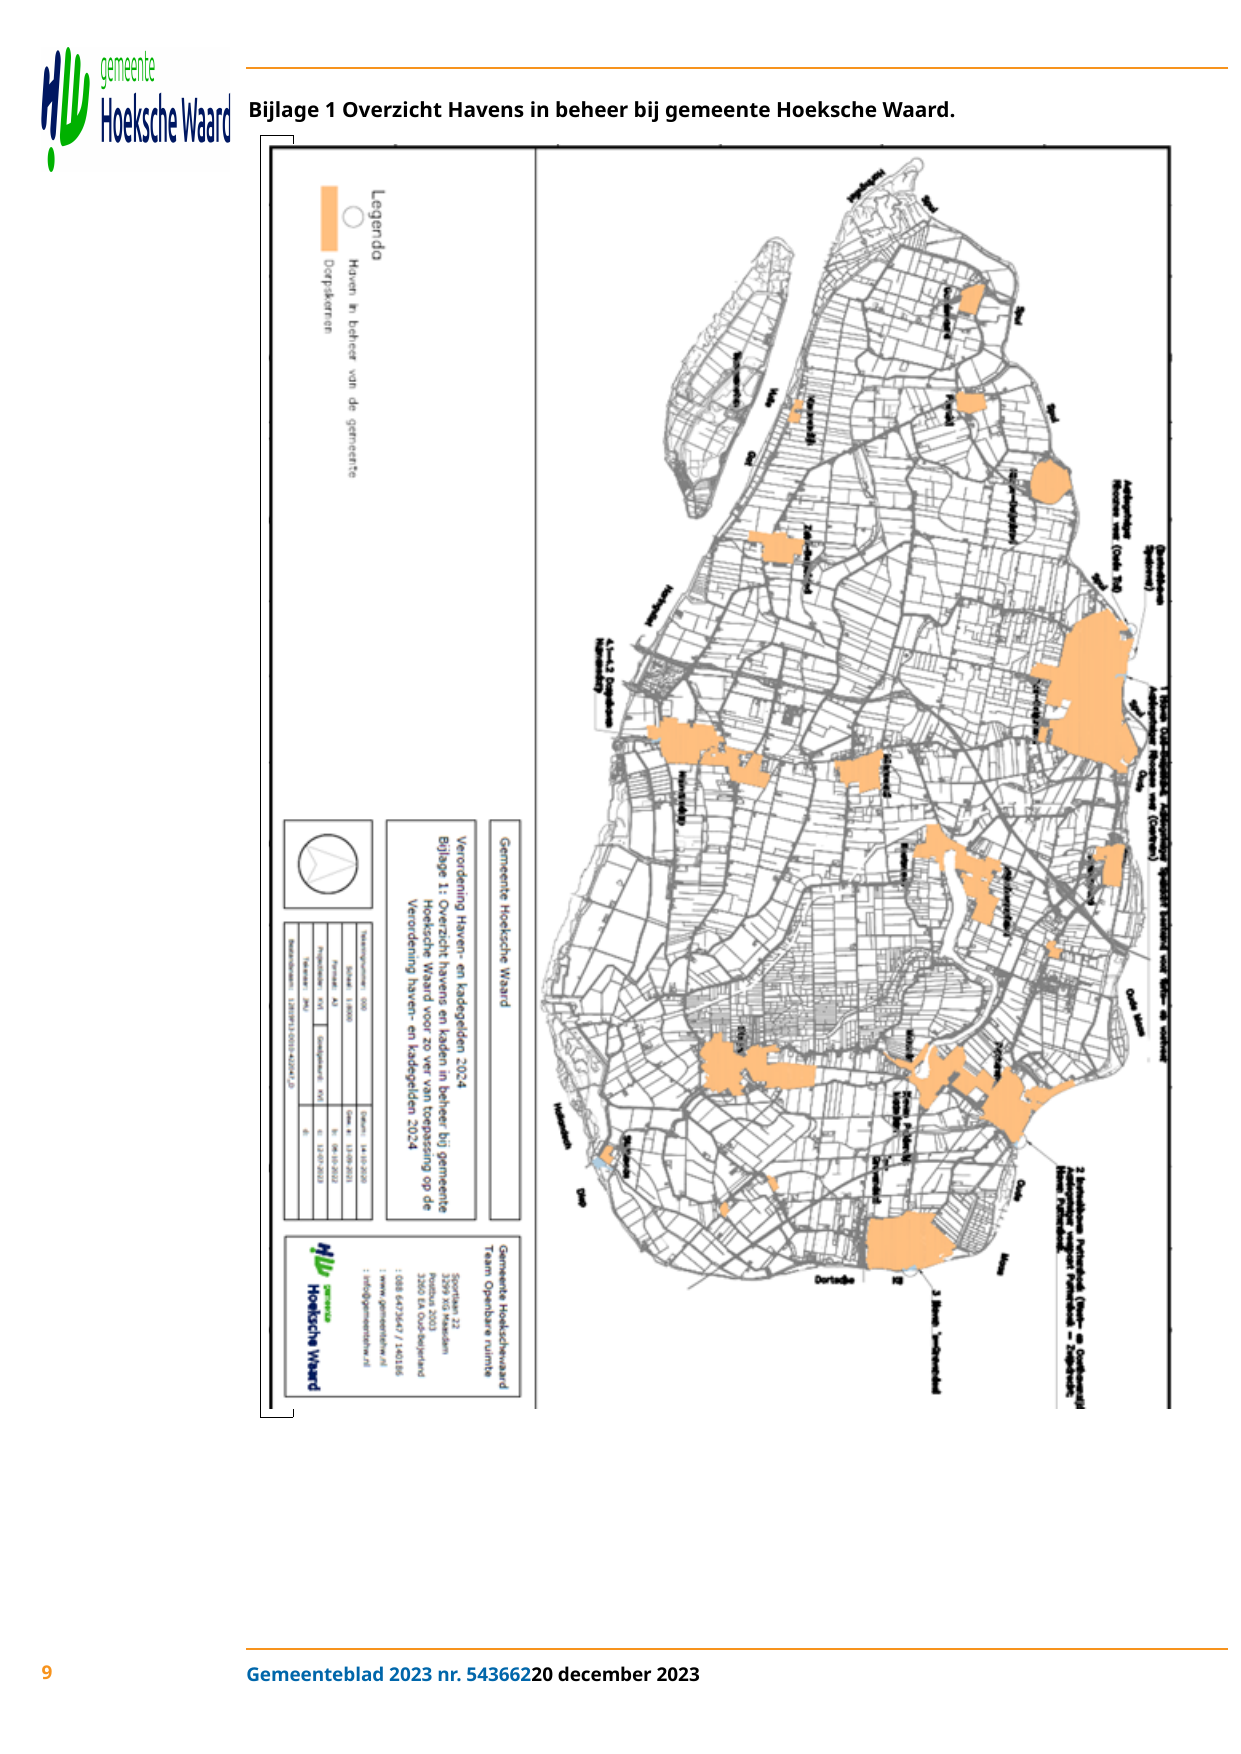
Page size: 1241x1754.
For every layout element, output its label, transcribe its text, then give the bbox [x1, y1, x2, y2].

picture [41, 47, 231, 172]
picture [268, 144, 1173, 1409]
text Bijlage 1 Overzicht Havens in beheer bij gemeente Hoeksche Waard. [248, 95, 1152, 123]
